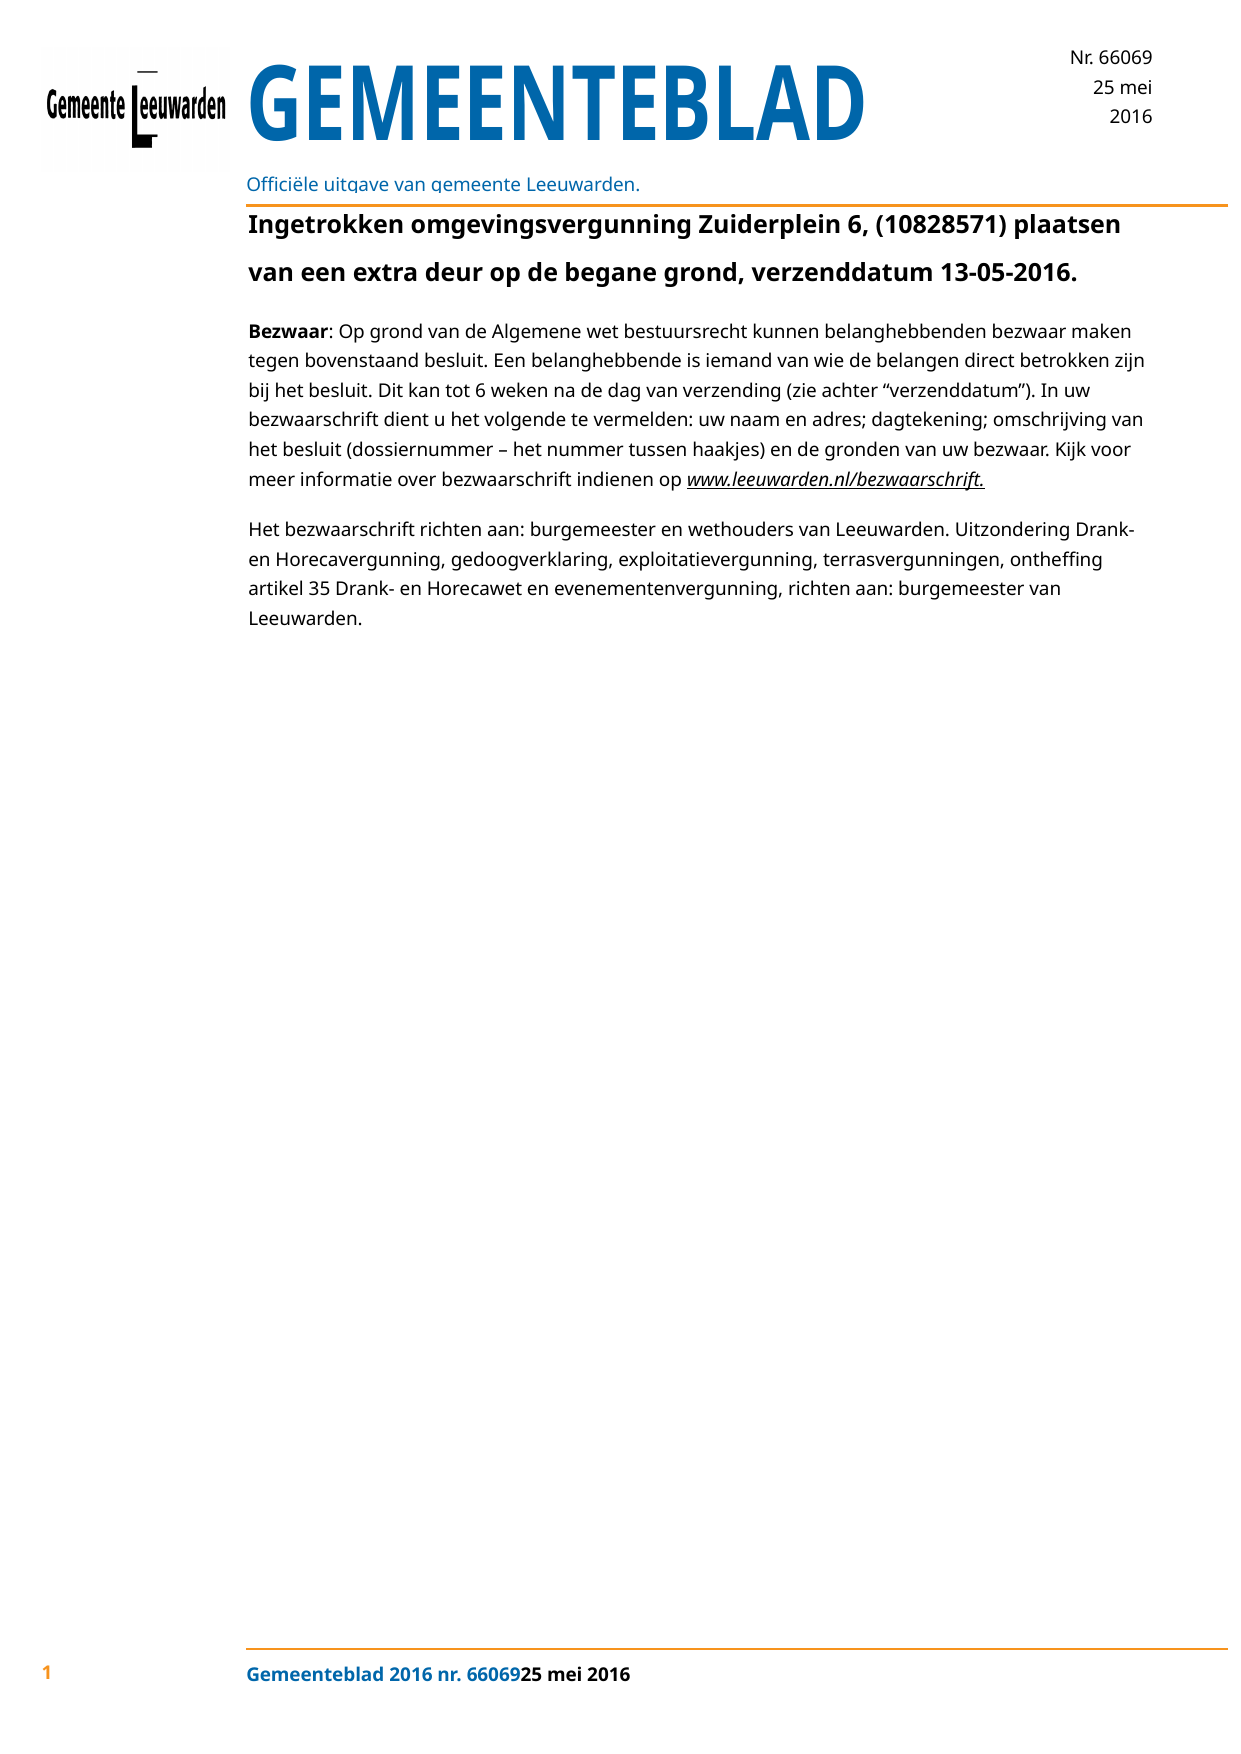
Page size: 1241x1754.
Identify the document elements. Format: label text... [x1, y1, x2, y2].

text Het bezwaarschrift richten aan: burgemeester en wethouders van Leeuwarden. Uitzondering Drank- en Horecavergunning, gedoogverklaring, exploitatievergunning, terrasvergunningen, ontheffing artikel 35 Drank- en Horecawet en evenementenvergunning, richten aan: burgemeester van Leeuwarden. [248, 516, 1152, 631]
text Ingetrokken omgevingsvergunning Zuiderplein 6, (10828571) plaatsen van een extra deur op de begane grond, verzenddatum 13-05-2016. [248, 207, 1152, 288]
text Bezwaar: Op grond van de Algemene wet bestuursrecht kunnen belanghebbenden bezwaar maken tegen bovenstaand besluit. Een belanghebbende is iemand van wie de belangen direct betrokken zijn bij het besluit. Dit kan tot 6 weken na de dag van verzending (zie achter “verzenddatum”). In uw bezwaarschrift dient u het volgende te vermelden: uw naam en adres; dagtekening; omschrijving van het besluit (dossiernummer – het nummer tussen haakjes) en de gronden van uw bezwaar. Kijk voor meer informatie over bezwaarschrift indienen op www.leeuwarden.nl/bezwaarschrift. [248, 318, 1152, 492]
picture [41, 47, 231, 172]
